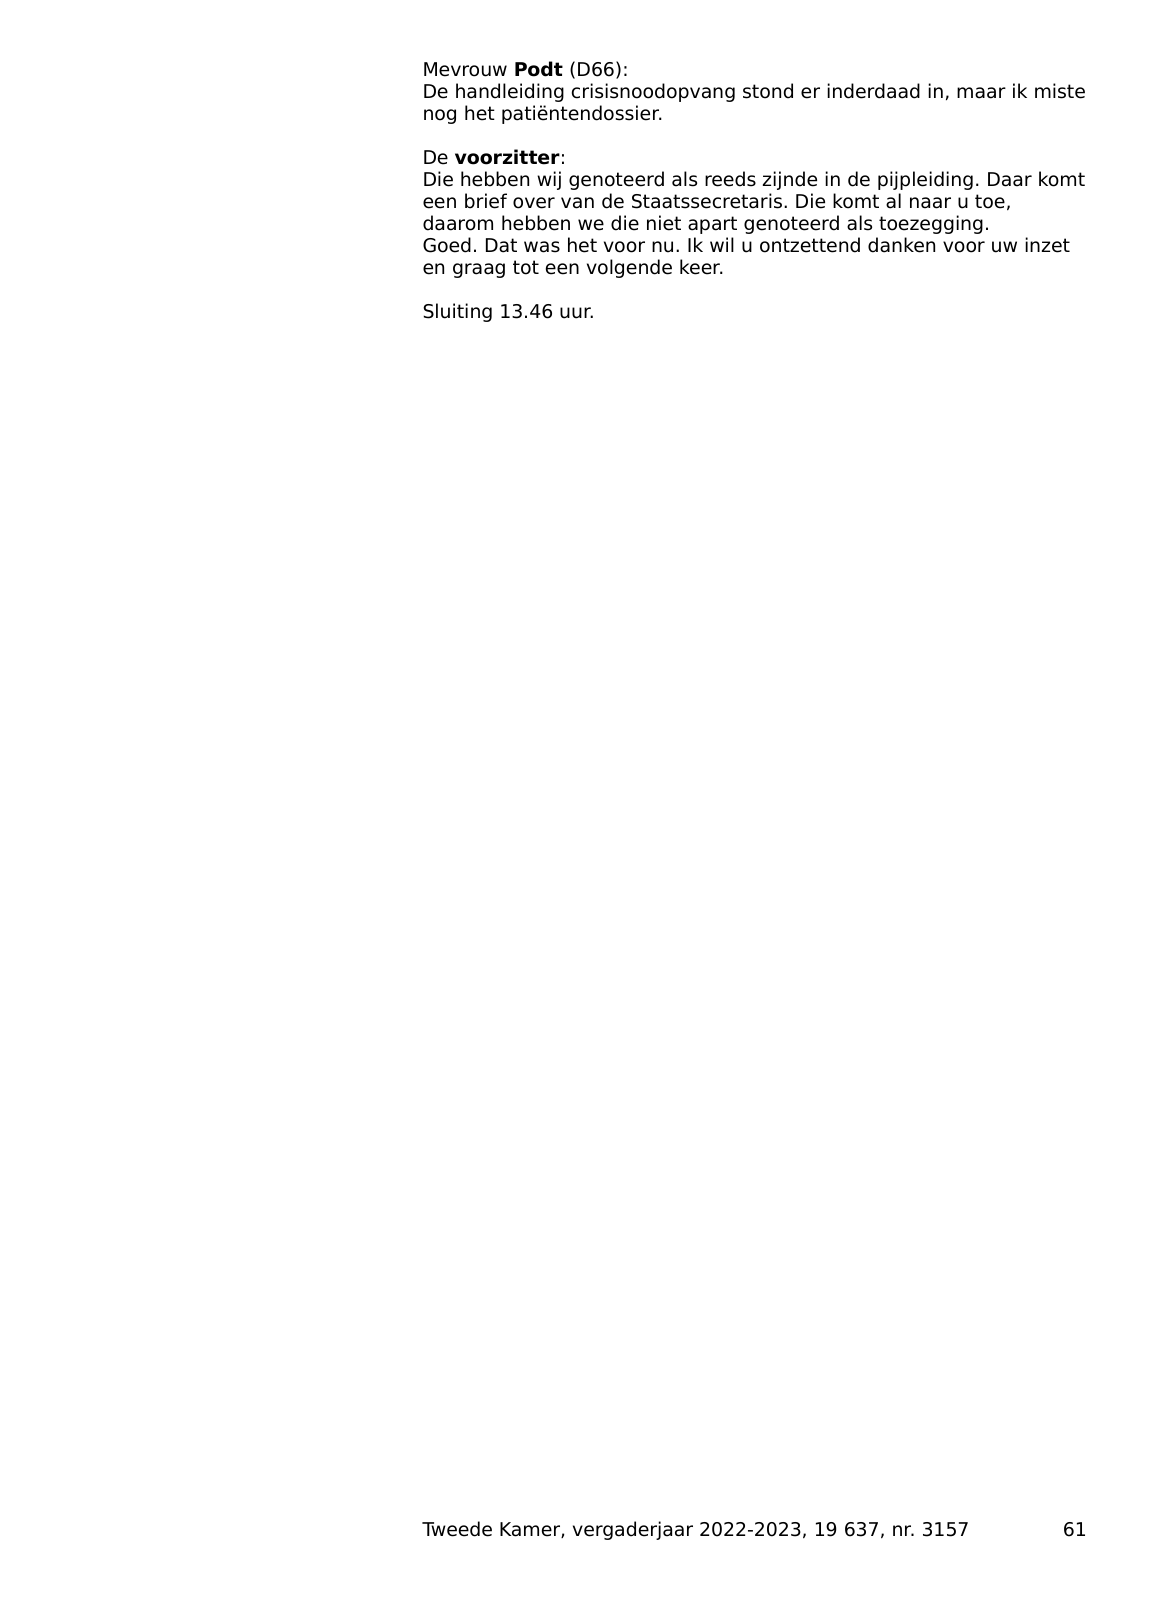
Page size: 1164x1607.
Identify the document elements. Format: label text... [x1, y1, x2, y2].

text Goed. Dat was het voor nu. Ik wil u ontzettend danken voor uw inzet en graag tot een volgende keer. [422, 235, 1087, 279]
text De handleiding crisisnoodopvang stond er inderdaad in, maar ik miste nog het patiëntendossier. [422, 81, 1087, 125]
text Mevrouw Podt (D66): [422, 59, 1087, 81]
text Sluiting 13.46 uur. [422, 301, 1087, 323]
text De voorzitter: [422, 147, 1087, 169]
text Die hebben wij genoteerd als reeds zijnde in de pijpleiding. Daar komt een brief over van de Staatssecretaris. Die komt al naar u toe, daarom hebben we die niet apart genoteerd als toezegging. [422, 169, 1087, 235]
